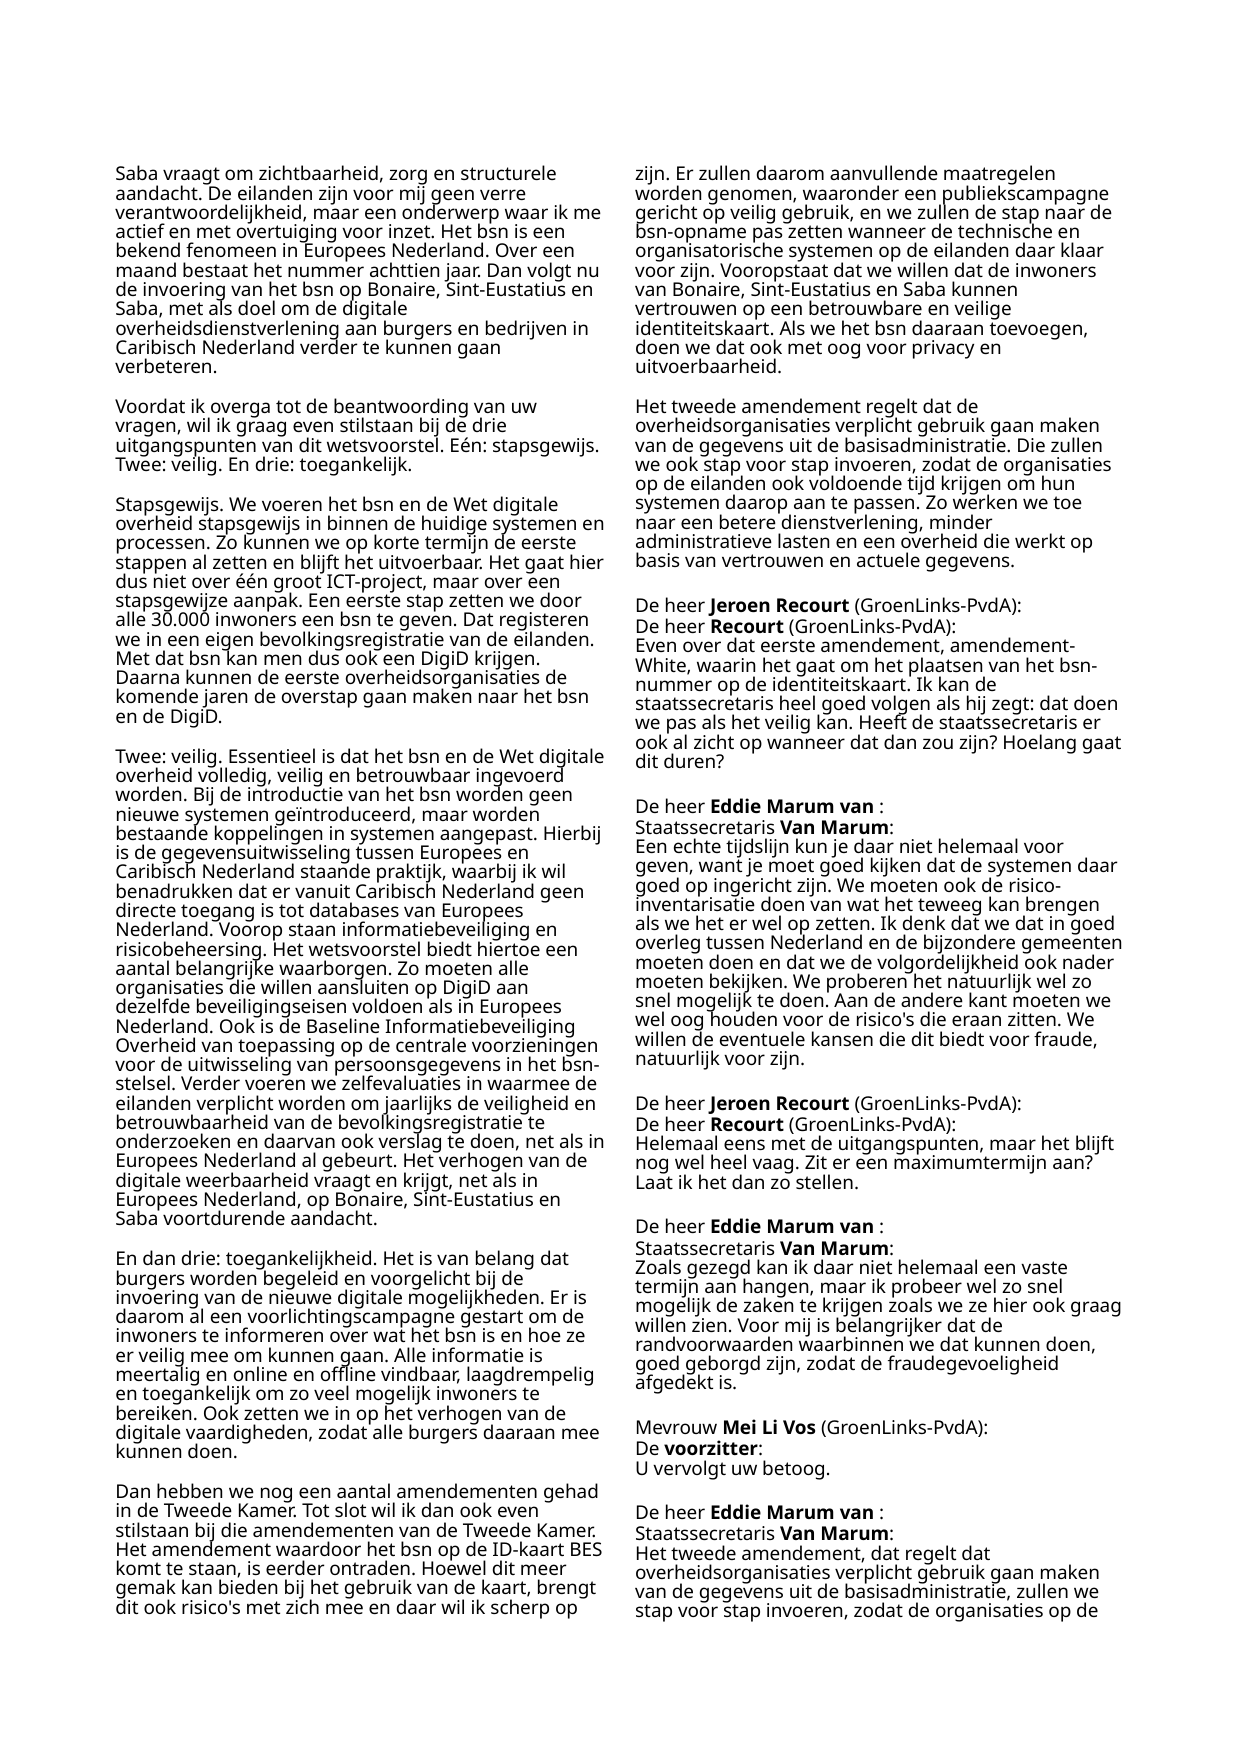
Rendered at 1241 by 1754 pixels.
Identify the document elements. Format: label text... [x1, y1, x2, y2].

text U vervolgt uw betoog. [635, 1459, 1125, 1479]
text Stapsgewijs. We voeren het bsn en de Wet digitale overheid stapsgewijs in binnen de huidige systemen en processen. Zo kunnen we op korte termijn de eerste stappen al zetten en blijft het uitvoerbaar. Het gaat hier dus niet over één groot ICT-project, maar over een stapsgewijze aanpak. Een eerste stap zetten we door alle 30.000 inwoners een bsn te geven. Dat registeren we in een eigen bevolkingsregistratie van de eilanden. Met dat bsn kan men dus ook een DigiD krijgen. Daarna kunnen de eerste overheidsorganisaties de komende jaren de overstap gaan maken naar het bsn en de DigiD. [115, 496, 605, 727]
text Zoals gezegd kan ik daar niet helemaal een vaste termijn aan hangen, maar ik probeer wel zo snel mogelijk de zaken te krijgen zoals we ze hier ook graag willen zien. Voor mij is belangrijker dat de randvoorwaarden waarbinnen we dat kunnen doen, goed geborgd zijn, zodat de fraudegevoeligheid afgedekt is. [635, 1259, 1125, 1394]
text De voorzitter: [635, 1440, 1125, 1459]
text En dan drie: toegankelijkheid. Het is van belang dat burgers worden begeleid en voorgelicht bij de invoering van de nieuwe digitale mogelijkheden. Er is daarom al een voorlichtingscampagne gestart om de inwoners te informeren over wat het bsn is en hoe ze er veilig mee om kunnen gaan. Alle informatie is meertalig en online en offline vindbaar, laagdrempelig en toegankelijk om zo veel mogelijk inwoners te bereiken. Ook zetten we in op het verhogen van de digitale vaardigheden, zodat alle burgers daaraan mee kunnen doen. [115, 1250, 605, 1462]
text Helemaal eens met de uitgangspunten, maar het blijft nog wel heel vaag. Zit er een maximumtermijn aan? Laat ik het dan zo stellen. [635, 1135, 1125, 1193]
text Staatssecretaris Van Marum: [635, 1239, 1125, 1259]
text De heer Recourt (GroenLinks-PvdA): [635, 618, 1125, 637]
text De heer Jeroen Recourt (GroenLinks-PvdA): [635, 592, 1125, 618]
text De heer Jeroen Recourt (GroenLinks-PvdA): [635, 1090, 1125, 1116]
text Saba vraagt om zichtbaarheid, zorg en structurele aandacht. De eilanden zijn voor mij geen verre verantwoordelijkheid, maar een onderwerp waar ik me actief en met overtuiging voor inzet. Het bsn is een bekend fenomeen in Europees Nederland. Over een maand bestaat het nummer achttien jaar. Dan volgt nu de invoering van het bsn op Bonaire, Sint-Eustatius en Saba, met als doel om de digitale overheidsdienstverlening aan burgers en bedrijven in Caribisch Nederland verder te kunnen gaan verbeteren. [115, 165, 605, 377]
text Dan hebben we nog een aantal amendementen gehad in de Tweede Kamer. Tot slot wil ik dan ook even stilstaan bij die amendementen van de Tweede Kamer. Het amendement waardoor het bsn op de ID-kaart BES komt te staan, is eerder ontraden. Hoewel dit meer gemak kan bieden bij het gebruik van de kaart, brengt dit ook risico's met zich mee en daar wil ik scherp op [115, 1483, 605, 1618]
text Even over dat eerste amendement, amendement-White, waarin het gaat om het plaatsen van het bsn-nummer op de identiteitskaart. Ik kan de staatssecretaris heel goed volgen als hij zegt: dat doen we pas als het veilig kan. Heeft de staatssecretaris er ook al zicht op wanneer dat dan zou zijn? Hoelang gaat dit duren? [635, 637, 1125, 772]
text Staatssecretaris Van Marum: [635, 819, 1125, 838]
text Een echte tijdslijn kun je daar niet helemaal voor geven, want je moet goed kijken dat de systemen daar goed op ingericht zijn. We moeten ook de risico-inventarisatie doen van wat het teweeg kan brengen als we het er wel op zetten. Ik denk dat we dat in goed overleg tussen Nederland en de bijzondere gemeenten moeten doen en dat we de volgordelijkheid ook nader moeten bekijken. We proberen het natuurlijk wel zo snel mogelijk te doen. Aan de andere kant moeten we wel oog houden voor de risico's die eraan zitten. We willen de eventuele kansen die dit biedt voor fraude, natuurlijk voor zijn. [635, 838, 1125, 1069]
text Twee: veilig. Essentieel is dat het bsn en de Wet digitale overheid volledig, veilig en betrouwbaar ingevoerd worden. Bij de introductie van het bsn worden geen nieuwe systemen geïntroduceerd, maar worden bestaande koppelingen in systemen aangepast. Hierbij is de gegevensuitwisseling tussen Europees en Caribisch Nederland staande praktijk, waarbij ik wil benadrukken dat er vanuit Caribisch Nederland geen directe toegang is tot databases van Europees Nederland. Voorop staan informatiebeveiliging en risicobeheersing. Het wetsvoorstel biedt hiertoe een aantal belangrijke waarborgen. Zo moeten alle organisaties die willen aansluiten op DigiD aan dezelfde beveiligingseisen voldoen als in Europees Nederland. Ook is de Baseline Informatiebeveiliging Overheid van toepassing op de centrale voorzieningen voor de uitwisseling van persoonsgegevens in het bsn-stelsel. Verder voeren we zelfevaluaties in waarmee de eilanden verplicht worden om jaarlijks de veiligheid en betrouwbaarheid van de bevolkingsregistratie te onderzoeken en daarvan ook verslag te doen, net als in Europees Nederland al gebeurt. Het verhogen van de digitale weerbaarheid vraagt en krijgt, net als in Europees Nederland, op Bonaire, Sint-Eustatius en Saba voortdurende aandacht. [115, 748, 605, 1229]
text Het tweede amendement, dat regelt dat overheidsorganisaties verplicht gebruik gaan maken van de gegevens uit de basisadministratie, zullen we stap voor stap invoeren, zodat de organisaties op de [635, 1544, 1125, 1622]
text De heer Eddie Marum van : [635, 1214, 1125, 1239]
text De heer Recourt (GroenLinks-PvdA): [635, 1116, 1125, 1135]
text Voordat ik overga tot de beantwoording van uw vragen, wil ik graag even stilstaan bij de drie uitgangspunten van dit wetsvoorstel. Eén: stapsgewijs. Twee: veilig. En drie: toegankelijk. [115, 398, 605, 475]
text De heer Eddie Marum van : [635, 793, 1125, 819]
text Mevrouw Mei Li Vos (GroenLinks-PvdA): [635, 1414, 1125, 1440]
text De heer Eddie Marum van : [635, 1499, 1125, 1525]
text zijn. Er zullen daarom aanvullende maatregelen worden genomen, waaronder een publiekscampagne gericht op veilig gebruik, en we zullen de stap naar de bsn-opname pas zetten wanneer de technische en organisatorische systemen op de eilanden daar klaar voor zijn. Vooropstaat dat we willen dat de inwoners van Bonaire, Sint-Eustatius en Saba kunnen vertrouwen op een betrouwbare en veilige identiteitskaart. Als we het bsn daaraan toevoegen, doen we dat ook met oog voor privacy en uitvoerbaarheid. [635, 165, 1125, 377]
text Het tweede amendement regelt dat de overheidsorganisaties verplicht gebruik gaan maken van de gegevens uit de basisadministratie. Die zullen we ook stap voor stap invoeren, zodat de organisaties op de eilanden ook voldoende tijd krijgen om hun systemen daarop aan te passen. Zo werken we toe naar een betere dienstverlening, minder administratieve lasten en een overheid die werkt op basis van vertrouwen en actuele gegevens. [635, 398, 1125, 571]
text Staatssecretaris Van Marum: [635, 1525, 1125, 1544]
